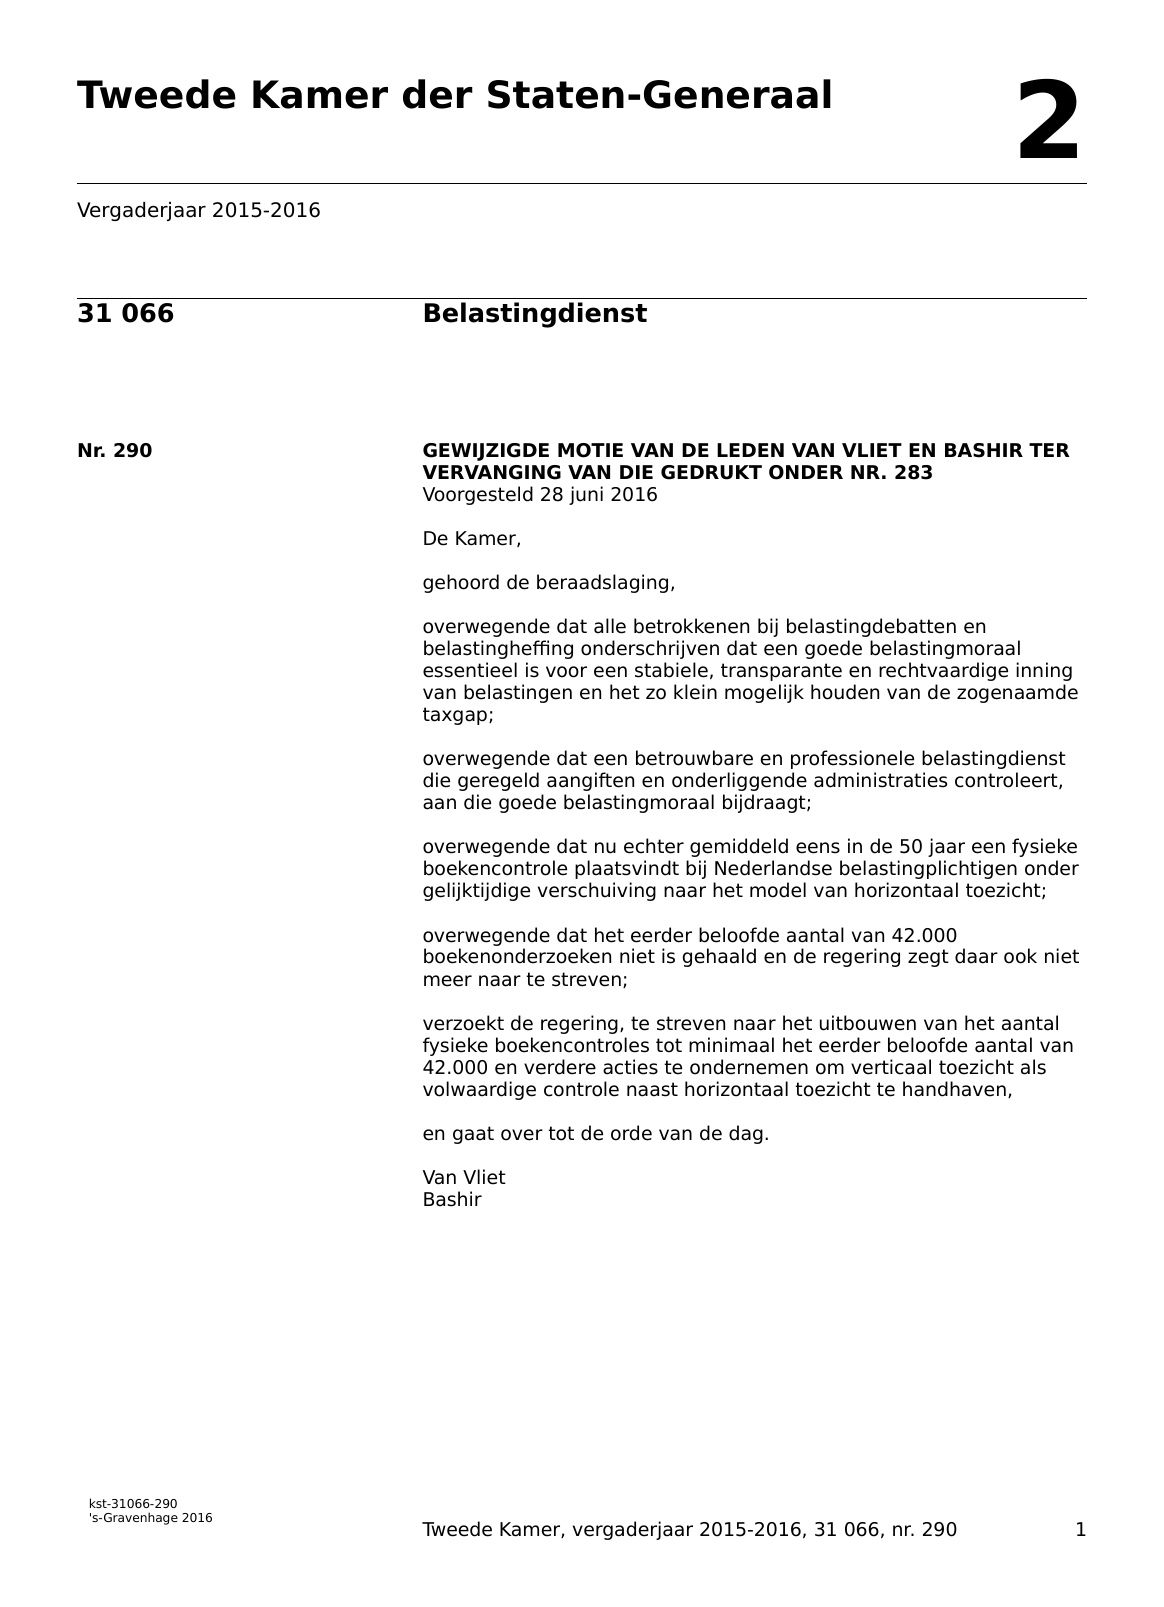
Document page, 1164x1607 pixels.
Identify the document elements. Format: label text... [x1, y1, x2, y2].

text overwegende dat het eerder beloofde aantal van 42.000 boekenonderzoeken niet is gehaald en de regering zegt daar ook niet meer naar te streven; [422, 924, 1087, 990]
text gehoord de beraadslaging, [422, 572, 1087, 594]
text De Kamer, [422, 528, 1087, 550]
text Voorgesteld 28 juni 2016 [422, 484, 1087, 506]
table_header 2 [886, 59, 1087, 183]
text overwegende dat nu echter gemiddeld eens in de 50 jaar een fysieke boekencontrole plaatsvindt bij Nederlandse belastingplichtigen onder gelijktijdige verschuiving naar het model van horizontaal toezicht; [422, 836, 1087, 902]
table_header Tweede Kamer der Staten-Generaal [77, 59, 886, 183]
subtitle Nr. 290 GEWIJZIGDE MOTIE VAN DE LEDEN VAN VLIET EN BASHIR TER VERVANGING VAN DIE GEDRUKT ONDER NR. 283 [77, 440, 1087, 484]
text 's-Gravenhage 2016 [88, 1511, 323, 1525]
text overwegende dat een betrouwbare en professionele belastingdienst die geregeld aangiften en onderliggende administraties controleert, aan die goede belastingmoraal bijdraagt; [422, 748, 1087, 814]
text verzoekt de regering, te streven naar het uitbouwen van het aantal fysieke boekencontroles tot minimaal het eerder beloofde aantal van 42.000 en verdere acties te ondernemen om verticaal toezicht als volwaardige controle naast horizontaal toezicht te handhaven, [422, 1013, 1087, 1101]
table_cell Vergaderjaar 2015-2016 [77, 184, 1087, 298]
text kst-31066-290 [88, 1497, 323, 1511]
subtitle 31 066 Belastingdienst [77, 299, 1087, 329]
text Van Vliet [422, 1167, 1087, 1189]
text Bashir [422, 1189, 1087, 1211]
text en gaat over tot de orde van de dag. [422, 1123, 1087, 1145]
text overwegende dat alle betrokkenen bij belastingdebatten en belastingheffing onderschrijven dat een goede belastingmoraal essentieel is voor een stabiele, transparante en rechtvaardige inning van belastingen en het zo klein mogelijk houden van de zogenaamde taxgap; [422, 616, 1087, 726]
